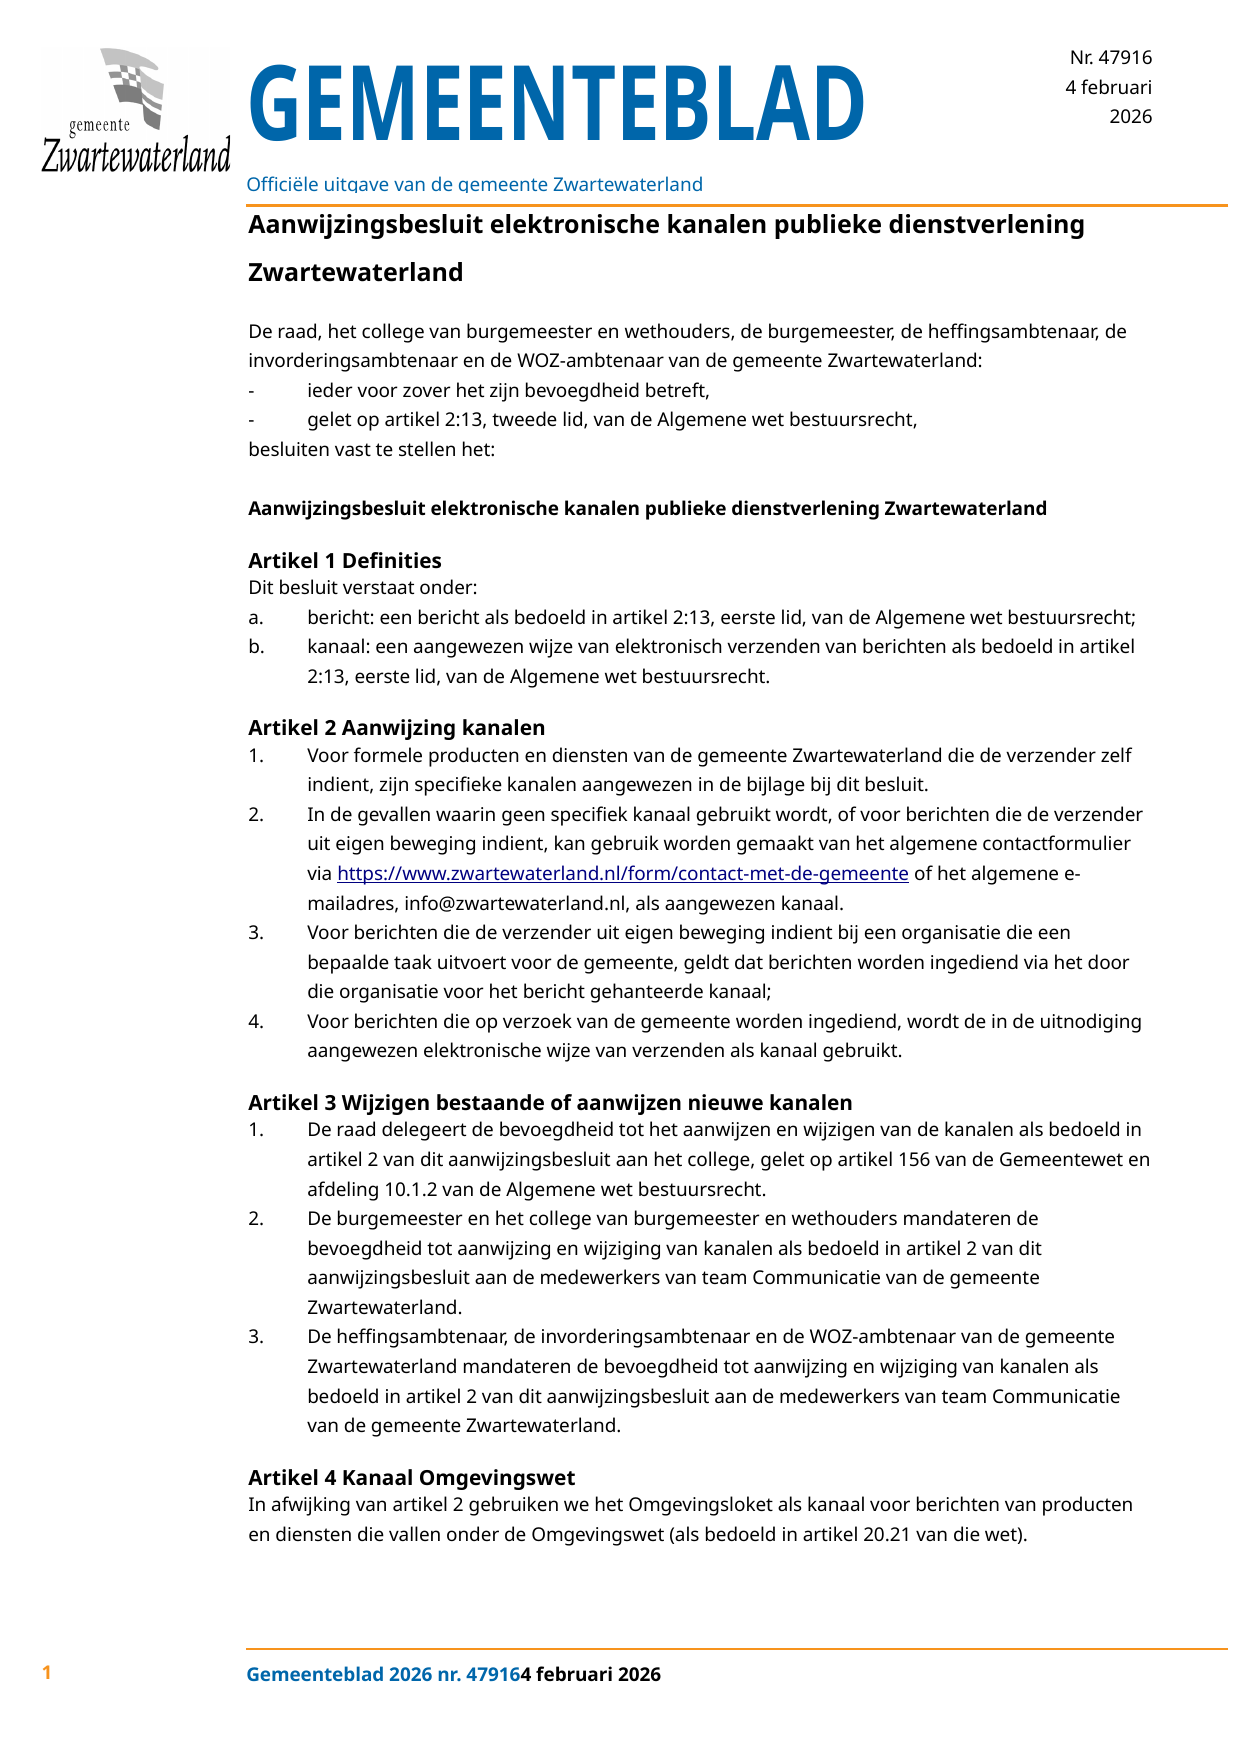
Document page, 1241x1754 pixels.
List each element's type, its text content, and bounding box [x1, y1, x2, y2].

list De burgemeester en het college van burgemeester en wethouders mandateren de bevoegdheid tot aanwijzing en wijziging van kanalen als bedoeld in artikel 2 van dit aanwijzingsbesluit aan de medewerkers van team Communicatie van de gemeente Zwartewaterland. [248, 1205, 1152, 1320]
picture [41, 47, 231, 172]
list gelet op artikel 2:13, tweede lid, van de Algemene wet bestuursrecht, [248, 407, 1152, 432]
text De raad, het college van burgemeester en wethouders, de burgemeester, de heffingsambtenaar, de invorderingsambtenaar en de WOZ-ambtenaar van de gemeente Zwartewaterland: [248, 318, 1152, 373]
text besluiten vast te stellen het: [248, 436, 1152, 462]
list De heffingsambtenaar, de invorderingsambtenaar en de WOZ-ambtenaar van de gemeente Zwartewaterland mandateren de bevoegdheid tot aanwijzing en wijziging van kanalen als bedoeld in artikel 2 van dit aanwijzingsbesluit aan de medewerkers van team Communicatie van de gemeente Zwartewaterland. [248, 1324, 1152, 1438]
list Voor berichten die de verzender uit eigen beweging indient bij een organisatie die een bepaalde taak uitvoert voor de gemeente, geldt dat berichten worden ingediend via het door die organisatie voor het bericht gehanteerde kanaal; [248, 919, 1152, 1004]
text Artikel 3 Wijzigen bestaande of aanwijzen nieuwe kanalen [248, 1088, 1152, 1117]
text In afwijking van artikel 2 gebruiken we het Omgevingsloket als kanaal voor berichten van producten en diensten die vallen onder de Omgevingswet (als bedoeld in artikel 20.21 van die wet). [248, 1491, 1152, 1547]
text Artikel 1 Definities [248, 546, 1152, 574]
list In de gevallen waarin geen specifiek kanaal gebruikt wordt, of voor berichten die de verzender uit eigen beweging indient, kan gebruik worden gemaakt van het algemene contactformulier via https://www.zwartewaterland.nl/form/contact-met-de-gemeente of het algemene e-mailadres, info@zwartewaterland.nl, als aangewezen kanaal. [248, 801, 1152, 916]
list De raad delegeert de bevoegdheid tot het aanwijzen en wijzigen van de kanalen als bedoeld in artikel 2 van dit aanwijzingsbesluit aan het college, gelet op artikel 156 van de Gemeentewet en afdeling 10.1.2 van de Algemene wet bestuursrecht. [248, 1117, 1152, 1201]
text Artikel 2 Aanwijzing kanalen [248, 713, 1152, 742]
text Aanwijzingsbesluit elektronische kanalen publieke dienstverlening Zwartewaterland [248, 207, 1152, 288]
list kanaal: een aangewezen wijze van elektronisch verzenden van berichten als bedoeld in artikel 2:13, eerste lid, van de Algemene wet bestuursrecht. [248, 633, 1152, 689]
text Artikel 4 Kanaal Omgevingswet [248, 1463, 1152, 1491]
text Aanwijzingsbesluit elektronische kanalen publieke dienstverlening Zwartewaterland [248, 495, 1152, 521]
list ieder voor zover het zijn bevoegdheid betreft, [248, 377, 1152, 403]
list Voor formele producten en diensten van de gemeente Zwartewaterland die de verzender zelf indient, zijn specifieke kanalen aangewezen in de bijlage bij dit besluit. [248, 742, 1152, 797]
list Voor berichten die op verzoek van de gemeente worden ingediend, wordt de in de uitnodiging aangewezen elektronische wijze van verzenden als kanaal gebruikt. [248, 1008, 1152, 1063]
text Dit besluit verstaat onder: [248, 574, 1152, 600]
list bericht: een bericht als bedoeld in artikel 2:13, eerste lid, van de Algemene wet bestuursrecht; [248, 604, 1152, 629]
